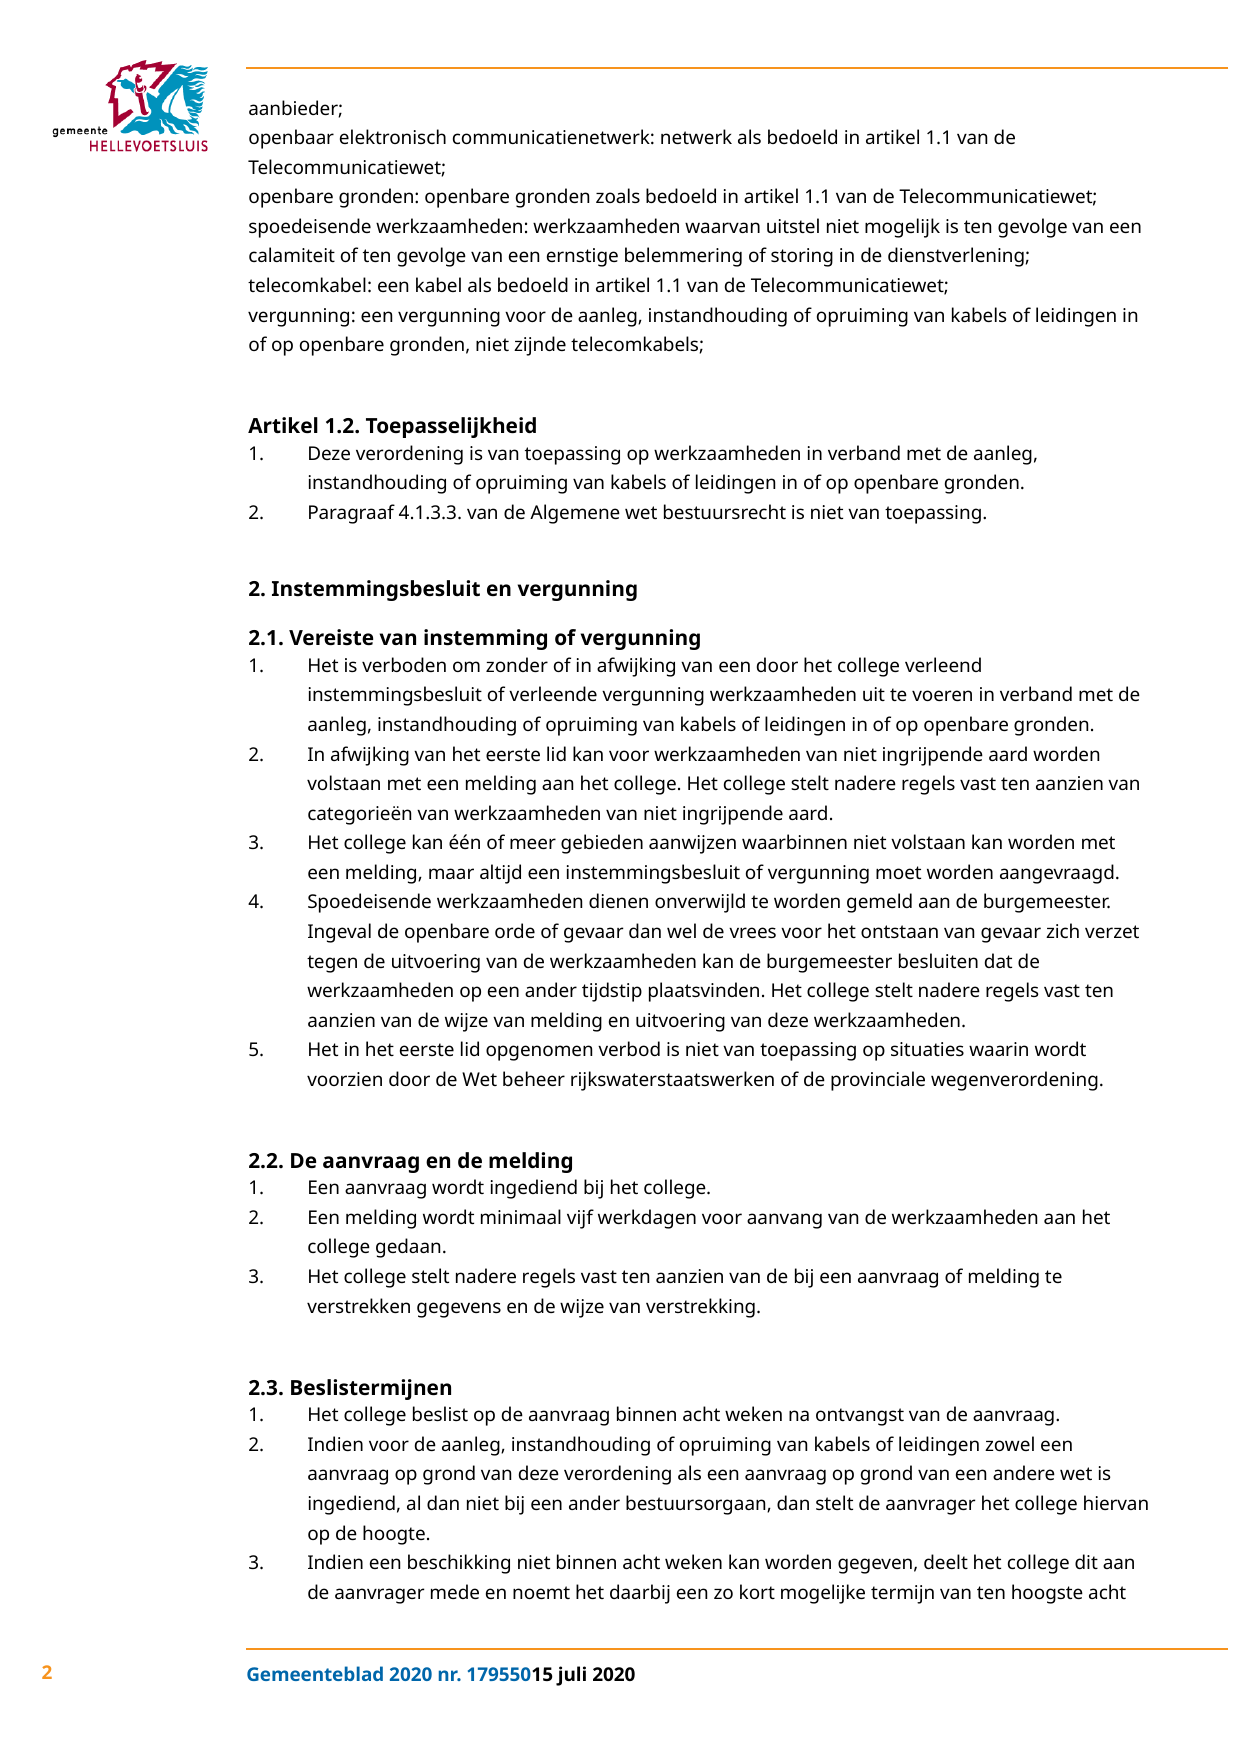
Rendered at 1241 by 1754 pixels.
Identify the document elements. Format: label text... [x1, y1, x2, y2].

text openbaar elektronisch communicatienetwerk: netwerk als bedoeld in artikel 1.1 van de Telecommunicatiewet; [248, 124, 1152, 180]
list Een melding wordt minimaal vijf werkdagen voor aanvang van de werkzaamheden aan het college gedaan. [248, 1204, 1152, 1259]
text aanbieder; [248, 95, 1152, 121]
list Paragraaf 4.1.3.3. van de Algemene wet bestuursrecht is niet van toepassing. [248, 499, 1152, 525]
text 2. Instemmingsbesluit en vergunning [248, 574, 1152, 603]
text vergunning: een vergunning voor de aanleg, instandhouding of opruiming van kabels of leidingen in of op openbare gronden, niet zijnde telecomkabels; [248, 302, 1152, 357]
list Indien voor de aanleg, instandhouding of opruiming van kabels of leidingen zowel een aanvraag op grond van deze verordening als een aanvraag op grond van een andere wet is ingediend, al dan niet bij een ander bestuursorgaan, dan stelt de aanvrager het college hiervan op de hoogte. [248, 1431, 1152, 1545]
text Artikel 1.2. Toepasselijkheid [248, 411, 1152, 440]
list Het is verboden om zonder of in afwijking van een door het college verleend instemmingsbesluit of verleende vergunning werkzaamheden uit te voeren in verband met de aanleg, instandhouding of opruiming van kabels of leidingen in of op openbare gronden. [248, 652, 1152, 737]
list In afwijking van het eerste lid kan voor werkzaamheden van niet ingrijpende aard worden volstaan met een melding aan het college. Het college stelt nadere regels vast ten aanzien van categorieën van werkzaamheden van niet ingrijpende aard. [248, 741, 1152, 826]
text 2.1. Vereiste van instemming of vergunning [248, 623, 1152, 652]
list Indien een beschikking niet binnen acht weken kan worden gegeven, deelt het college dit aan de aanvrager mede en noemt het daarbij een zo kort mogelijke termijn van ten hoogste acht [248, 1549, 1152, 1604]
list Deze verordening is van toepassing op werkzaamheden in verband met de aanleg, instandhouding of opruiming van kabels of leidingen in of op openbare gronden. [248, 440, 1152, 495]
list Een aanvraag wordt ingediend bij het college. [248, 1174, 1152, 1200]
list Spoedeisende werkzaamheden dienen onverwijld te worden gemeld aan de burgemeester. Ingeval de openbare orde of gevaar dan wel de vrees voor het ontstaan van gevaar zich verzet tegen de uitvoering van de werkzaamheden kan de burgemeester besluiten dat de werkzaamheden op een ander tijdstip plaatsvinden. Het college stelt nadere regels vast ten aanzien van de wijze van melding en uitvoering van deze werkzaamheden. [248, 889, 1152, 1033]
text openbare gronden: openbare gronden zoals bedoeld in artikel 1.1 van de Telecommunicatiewet; [248, 183, 1152, 209]
list Het in het eerste lid opgenomen verbod is niet van toepassing op situaties waarin wordt voorzien door de Wet beheer rijkswaterstaatswerken of de provinciale wegenverordening. [248, 1037, 1152, 1092]
picture [41, 47, 231, 172]
list Het college beslist op de aanvraag binnen acht weken na ontvangst van de aanvraag. [248, 1401, 1152, 1427]
text spoedeisende werkzaamheden: werkzaamheden waarvan uitstel niet mogelijk is ten gevolge van een calamiteit of ten gevolge van een ernstige belemmering of storing in de dienstverlening; [248, 213, 1152, 268]
text telecomkabel: een kabel als bedoeld in artikel 1.1 van de Telecommunicatiewet; [248, 272, 1152, 298]
list Het college stelt nadere regels vast ten aanzien van de bij een aanvraag of melding te verstrekken gegevens en de wijze van verstrekking. [248, 1263, 1152, 1319]
text 2.3. Beslistermijnen [248, 1373, 1152, 1401]
list Het college kan één of meer gebieden aanwijzen waarbinnen niet volstaan kan worden met een melding, maar altijd een instemmingsbesluit of vergunning moet worden aangevraagd. [248, 829, 1152, 885]
text 2.2. De aanvraag en de melding [248, 1146, 1152, 1174]
